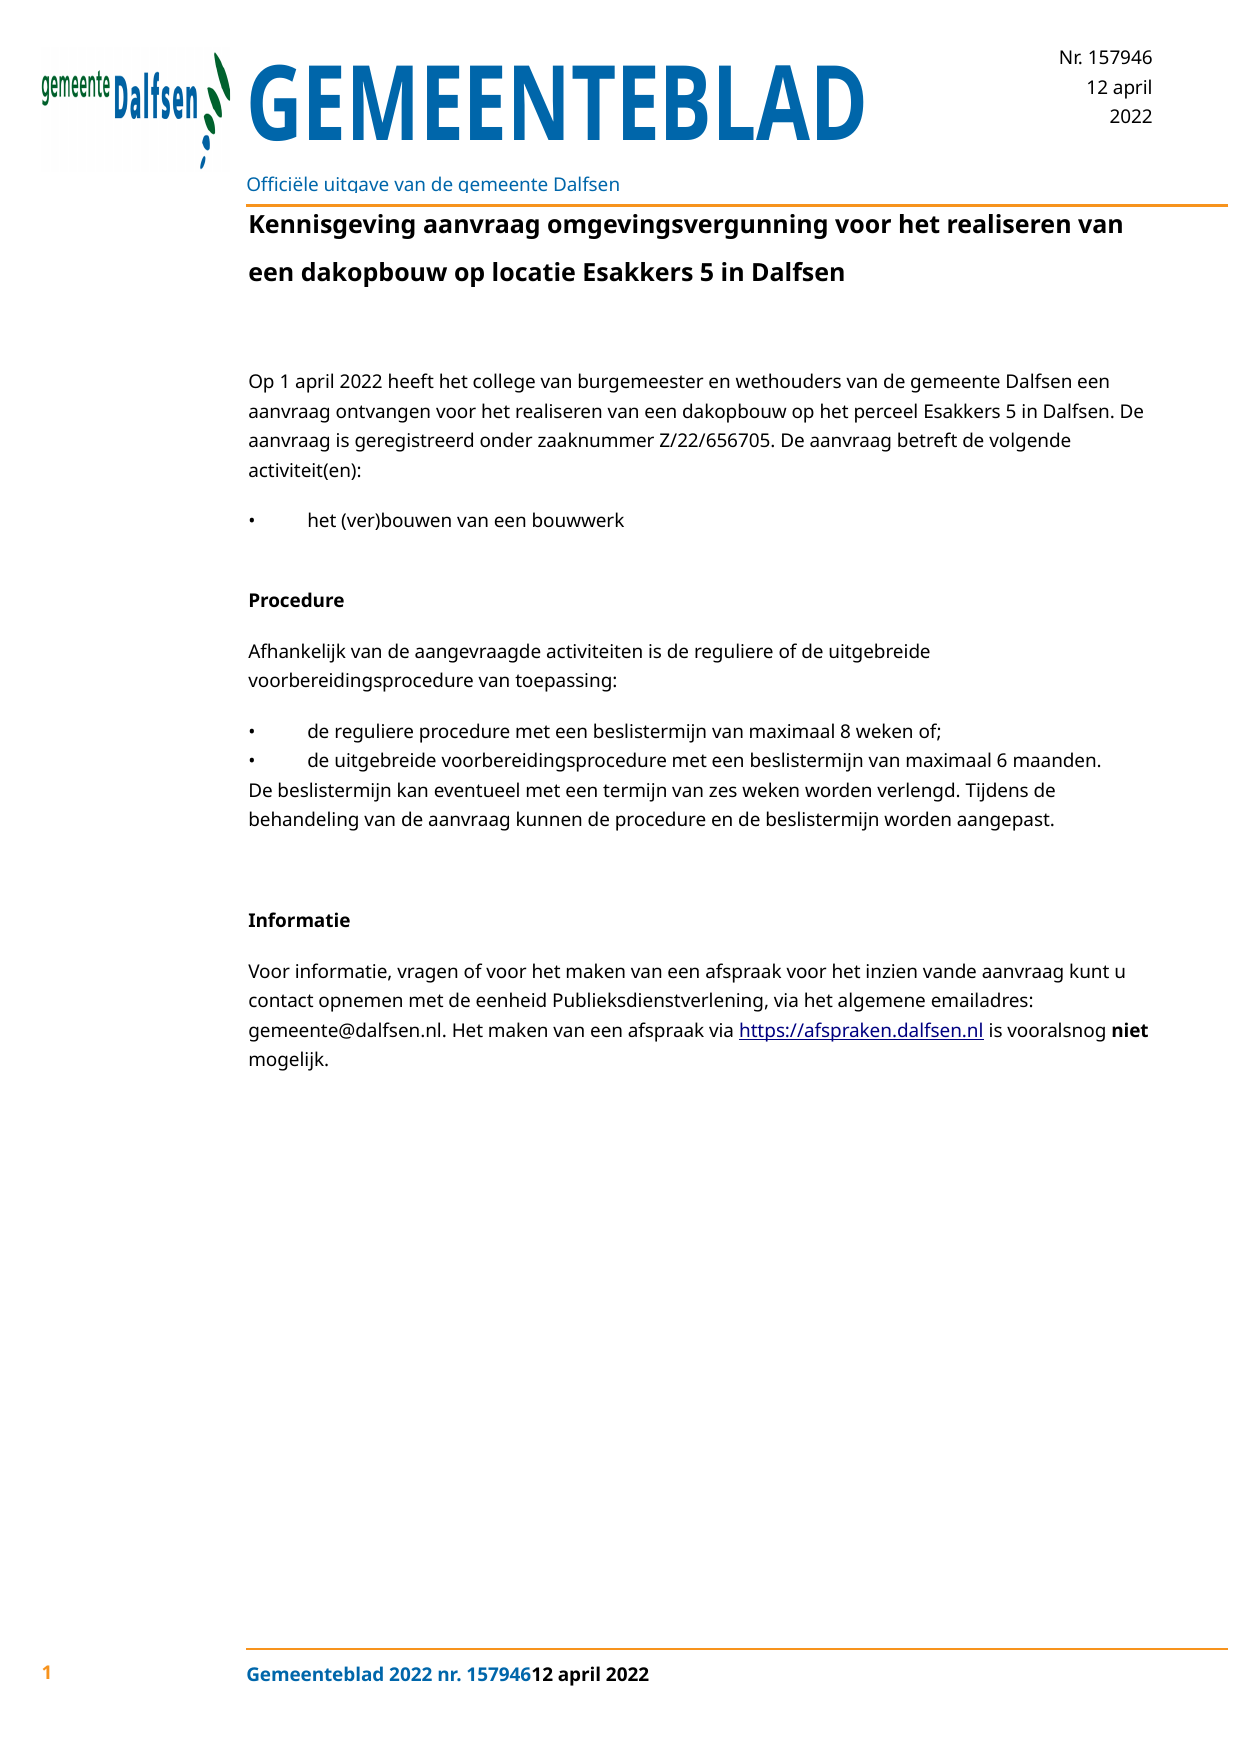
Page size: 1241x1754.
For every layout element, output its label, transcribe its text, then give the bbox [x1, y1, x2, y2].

text Afhankelijk van de aangevraagde activiteiten is de reguliere of de uitgebreide voorbereidingsprocedure van toepassing: [248, 638, 1152, 693]
picture [41, 47, 231, 172]
text Informatie [248, 907, 1152, 933]
text Voor informatie, vragen of voor het maken van een afspraak voor het inzien vande aanvraag kunt u contact opnemen met de eenheid Publieksdienstverlening, via het algemene emailadres: gemeente@dalfsen.nl. Het maken van een afspraak via https://afspraken.dalfsen.nl is vooralsnog niet mogelijk. [248, 958, 1152, 1072]
list de uitgebreide voorbereidingsprocedure met een beslistermijn van maximaal 6 maanden. [248, 747, 1152, 773]
text Procedure [248, 587, 1152, 613]
text Kennisgeving aanvraag omgevingsvergunning voor het realiseren van een dakopbouw op locatie Esakkers 5 in Dalfsen [248, 207, 1152, 288]
list het (ver)bouwen van een bouwwerk [248, 507, 1152, 533]
text De beslistermijn kan eventueel met een termijn van zes weken worden verlengd. Tijdens de behandeling van de aanvraag kunnen de procedure en de beslistermijn worden aangepast. [248, 777, 1152, 832]
list de reguliere procedure met een beslistermijn van maximaal 8 weken of; [248, 718, 1152, 744]
text Op 1 april 2022 heeft het college van burgemeester en wethouders van de gemeente Dalfsen een aanvraag ontvangen voor het realiseren van een dakopbouw op het perceel Esakkers 5 in Dalfsen. De aanvraag is geregistreerd onder zaaknummer Z/22/656705. De aanvraag betreft de volgende activiteit(en): [248, 368, 1152, 483]
